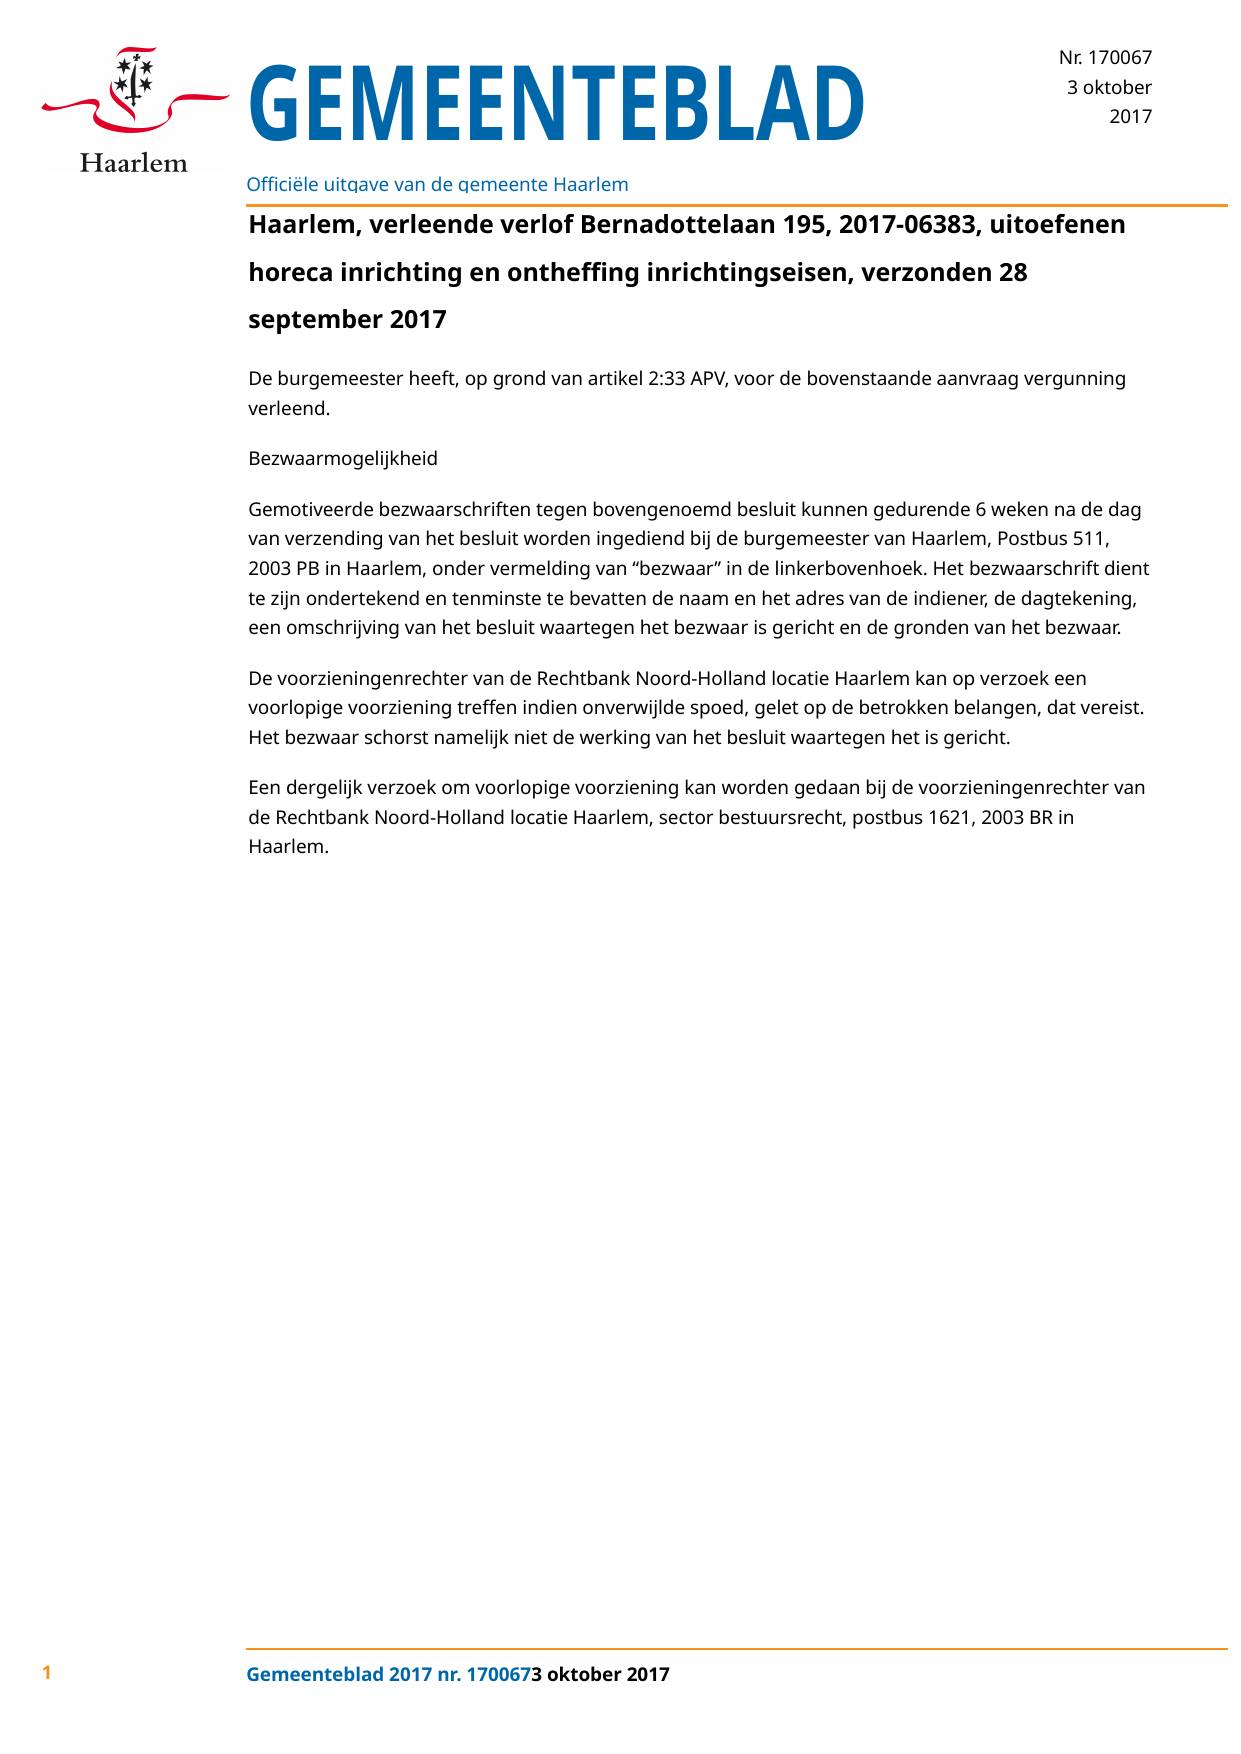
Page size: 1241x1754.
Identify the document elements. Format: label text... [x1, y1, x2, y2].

picture [41, 47, 231, 172]
text Bezwaarmogelijkheid [248, 446, 1152, 471]
text De burgemeester heeft, op grond van artikel 2:33 APV, voor de bovenstaande aanvraag vergunning verleend. [248, 366, 1152, 421]
text Een dergelijk verzoek om voorlopige voorziening kan worden gedaan bij de voorzieningenrechter van de Rechtbank Noord-Holland locatie Haarlem, sector bestuursrecht, postbus 1621, 2003 BR in Haarlem. [248, 774, 1152, 859]
text Gemotiveerde bezwaarschriften tegen bovengenoemd besluit kunnen gedurende 6 weken na de dag van verzending van het besluit worden ingediend bij de burgemeester van Haarlem, Postbus 511, 2003 PB in Haarlem, onder vermelding van “bezwaar” in de linkerbovenhoek. Het bezwaarschrift dient te zijn ondertekend en tenminste te bevatten de naam en het adres van de indiener, de dagtekening, een omschrijving van het besluit waartegen het bezwaar is gericht en de gronden van het bezwaar. [248, 496, 1152, 640]
text De voorzieningenrechter van de Rechtbank Noord-Holland locatie Haarlem kan op verzoek een voorlopige voorziening treffen indien onverwijlde spoed, gelet op de betrokken belangen, dat vereist. Het bezwaar schorst namelijk niet de werking van het besluit waartegen het is gericht. [248, 665, 1152, 749]
text Haarlem, verleende verlof Bernadottelaan 195, 2017-06383, uitoefenen horeca inrichting en ontheffing inrichtingseisen, verzonden 28 september 2017 [248, 207, 1152, 336]
